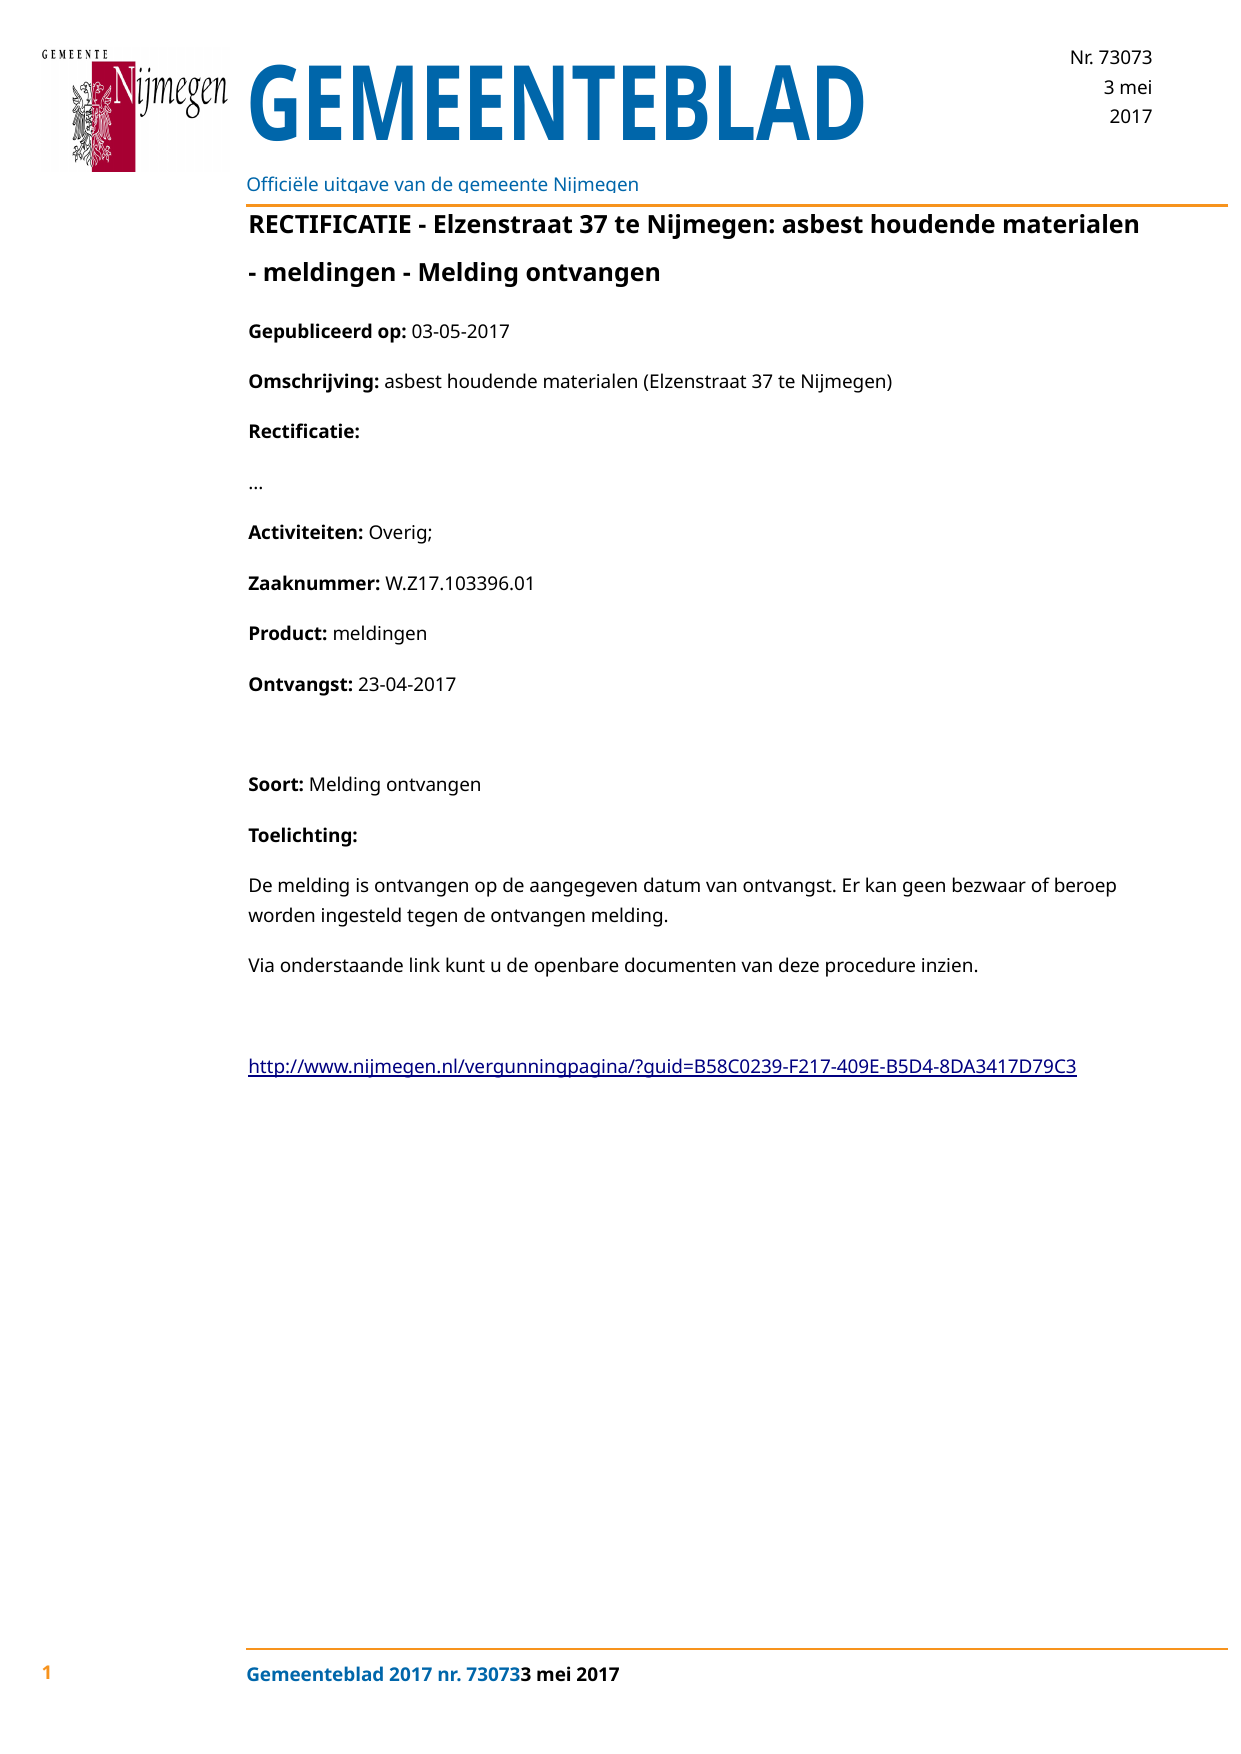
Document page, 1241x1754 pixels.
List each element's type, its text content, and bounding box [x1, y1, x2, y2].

text RECTIFICATIE - Elzenstraat 37 te Nijmegen: asbest houdende materialen - meldingen - Melding ontvangen [248, 207, 1152, 288]
text Omschrijving: asbest houdende materialen (Elzenstraat 37 te Nijmegen) [248, 368, 1152, 394]
text Rectificatie: [248, 419, 1152, 444]
text Zaaknummer: W.Z17.103396.01 [248, 570, 1152, 596]
text Activiteiten: Overig; [248, 519, 1152, 545]
text De melding is ontvangen op de aangegeven datum van ontvangst. Er kan geen bezwaar of beroep worden ingesteld tegen de ontvangen melding. [248, 872, 1152, 928]
text ... [248, 469, 1152, 495]
text Soort: Melding ontvangen [248, 772, 1152, 797]
text Product: meldingen [248, 620, 1152, 646]
text Gepubliceerd op: 03-05-2017 [248, 318, 1152, 344]
picture [41, 47, 231, 172]
text Toelichting: [248, 822, 1152, 848]
text http://www.nijmegen.nl/vergunningpagina/?guid=B58C0239-F217-409E-B5D4-8DA3417D79C3 [248, 1053, 1152, 1079]
text Ontvangst: 23-04-2017 [248, 671, 1152, 697]
text Via onderstaande link kunt u de openbare documenten van deze procedure inzien. [248, 952, 1152, 978]
